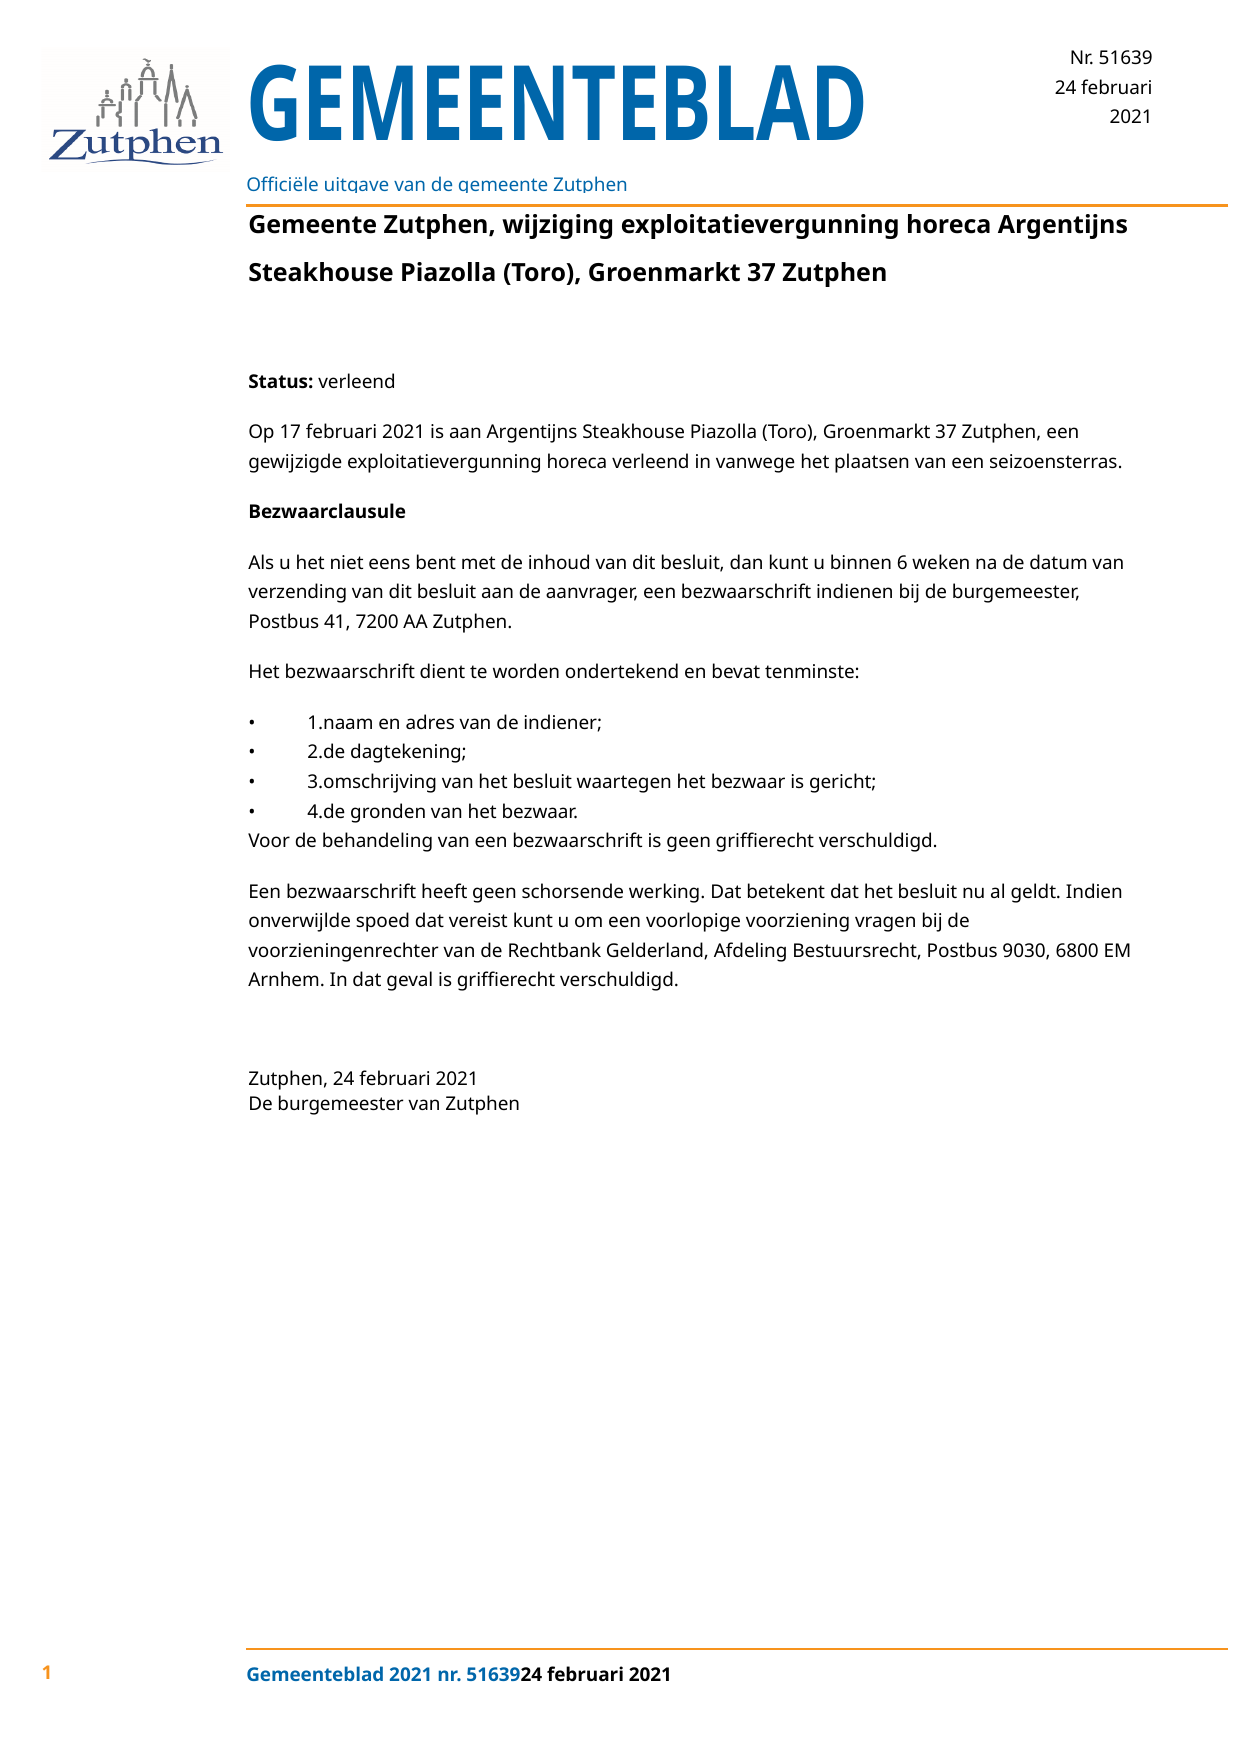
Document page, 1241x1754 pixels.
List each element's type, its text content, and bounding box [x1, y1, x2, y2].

text Gemeente Zutphen, wijziging exploitatievergunning horeca Argentijns Steakhouse Piazolla (Toro), Groenmarkt 37 Zutphen [248, 207, 1152, 288]
text Bezwaarclausule [248, 499, 1152, 524]
text Status: verleend [248, 368, 1152, 394]
text Het bezwaarschrift dient te worden ondertekend en bevat tenminste: [248, 659, 1152, 684]
list 4.de gronden van het bezwaar. [248, 798, 1152, 824]
list 3.omschrijving van het besluit waartegen het bezwaar is gericht; [248, 768, 1152, 794]
text Op 17 februari 2021 is aan Argentijns Steakhouse Piazolla (Toro), Groenmarkt 37 Zutphen, een gewijzigde exploitatievergunning horeca verleend in vanwege het plaatsen van een seizoensterras. [248, 419, 1152, 474]
text Voor de behandeling van een bezwaarschrift is geen griffierecht verschuldigd. [248, 827, 1152, 853]
picture [41, 47, 231, 172]
list 2.de dagtekening; [248, 739, 1152, 764]
text Zutphen, 24 februari 2021 [248, 1065, 1152, 1091]
list 1.naam en adres van de indiener; [248, 709, 1152, 735]
text Als u het niet eens bent met de inhoud van dit besluit, dan kunt u binnen 6 weken na de datum van verzending van dit besluit aan de aanvrager, een bezwaarschrift indienen bij de burgemeester, Postbus 41, 7200 AA Zutphen. [248, 549, 1152, 634]
text Een bezwaarschrift heeft geen schorsende werking. Dat betekent dat het besluit nu al geldt. Indien onverwijlde spoed dat vereist kunt u om een voorlopige voorziening vragen bij de voorzieningenrechter van de Rechtbank Gelderland, Afdeling Bestuursrecht, Postbus 9030, 6800 EM Arnhem. In dat geval is griffierecht verschuldigd. [248, 878, 1152, 992]
text De burgemeester van Zutphen [248, 1091, 1152, 1116]
